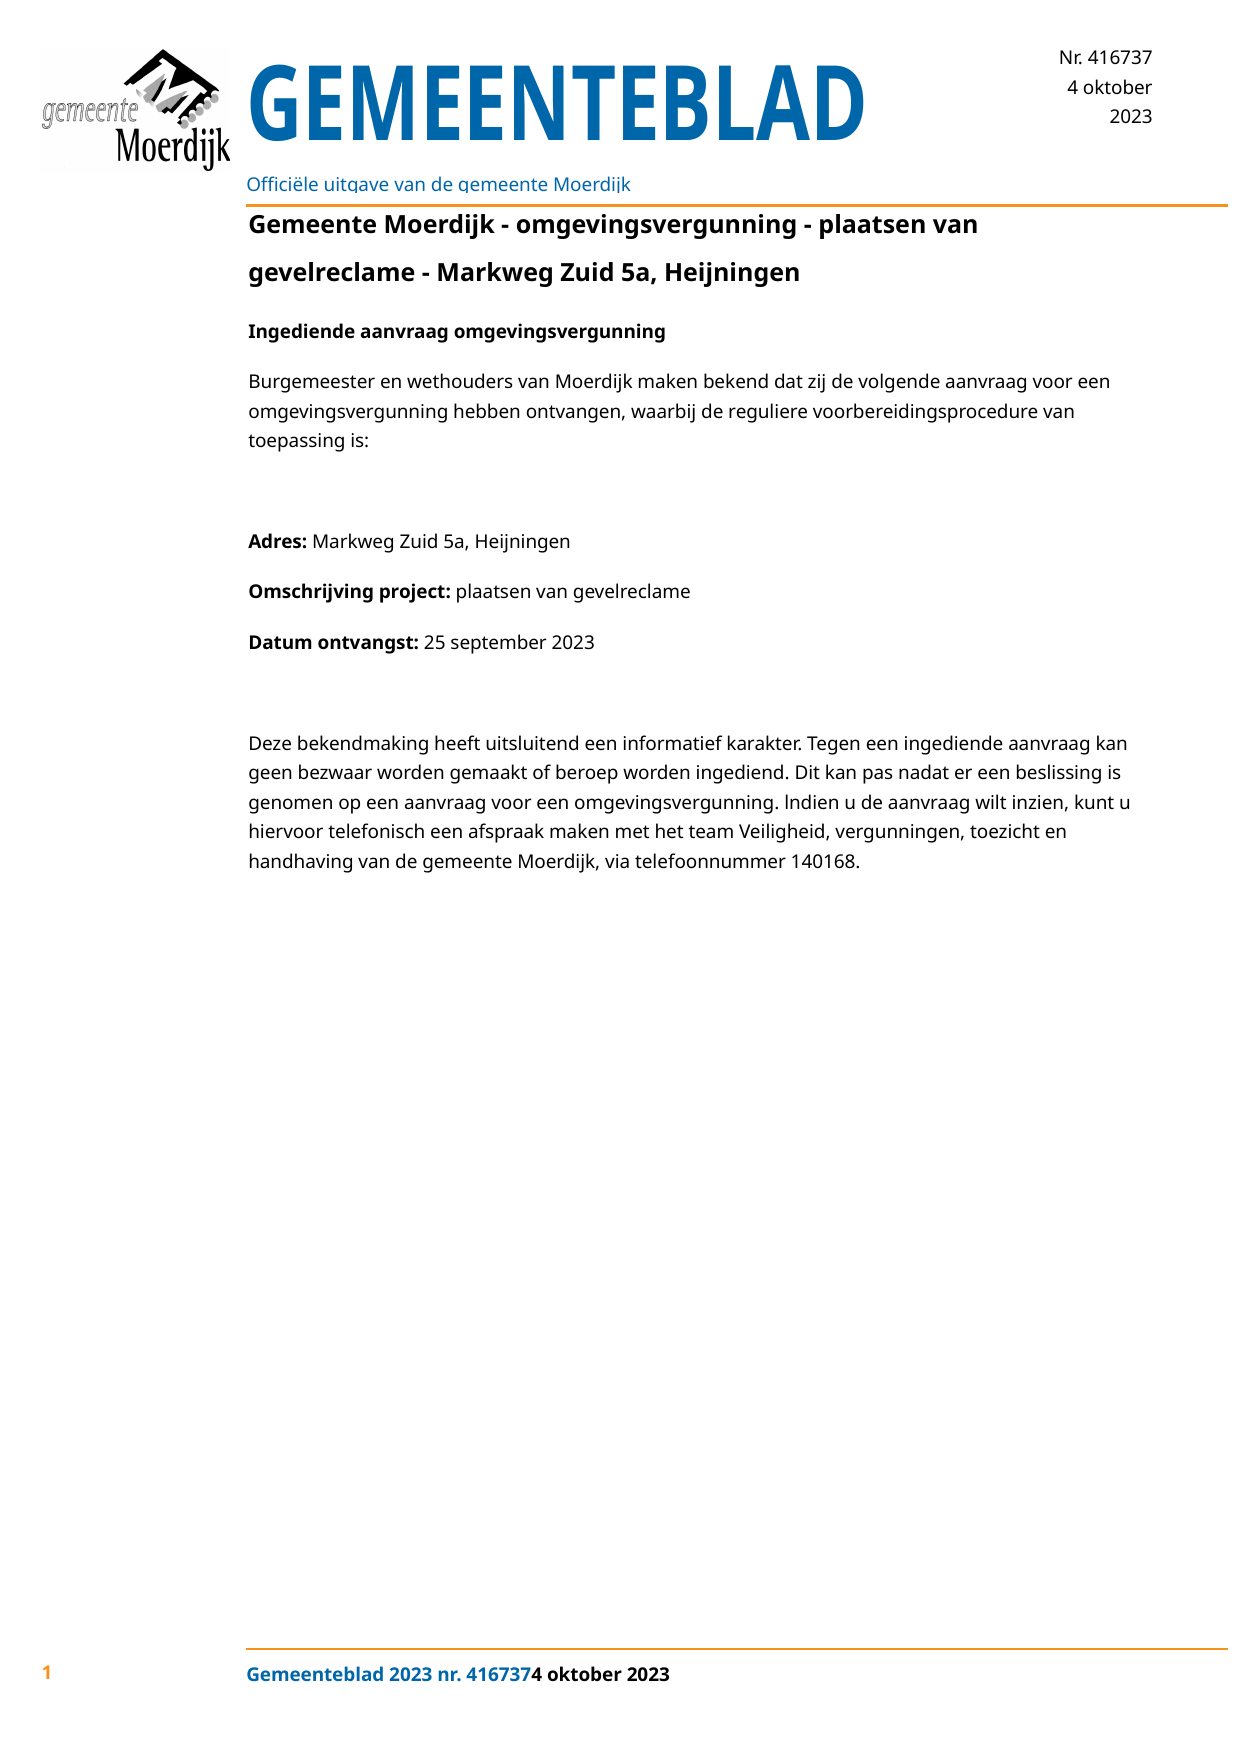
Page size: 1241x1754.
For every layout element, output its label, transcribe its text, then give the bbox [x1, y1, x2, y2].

text Burgemeester en wethouders van Moerdijk maken bekend dat zij de volgende aanvraag voor een omgevingsvergunning hebben ontvangen, waarbij de reguliere voorbereidingsprocedure van toepassing is: [248, 368, 1152, 453]
text Adres: Markweg Zuid 5a, Heijningen [248, 528, 1152, 554]
text Omschrijving project: plaatsen van gevelreclame [248, 579, 1152, 604]
text Deze bekendmaking heeft uitsluitend een informatief karakter. Tegen een ingediende aanvraag kan geen bezwaar worden gemaakt of beroep worden ingediend. Dit kan pas nadat er een beslissing is genomen op een aanvraag voor een omgevingsvergunning. lndien u de aanvraag wilt inzien, kunt u hiervoor telefonisch een afspraak maken met het team Veiligheid, vergunningen, toezicht en handhaving van de gemeente Moerdijk, via telefoonnummer 140168. [248, 730, 1152, 874]
text Datum ontvangst: 25 september 2023 [248, 629, 1152, 655]
text Gemeente Moerdijk - omgevingsvergunning - plaatsen van gevelreclame - Markweg Zuid 5a, Heijningen [248, 207, 1152, 288]
text Ingediende aanvraag omgevingsvergunning [248, 318, 1152, 344]
picture [41, 47, 231, 172]
